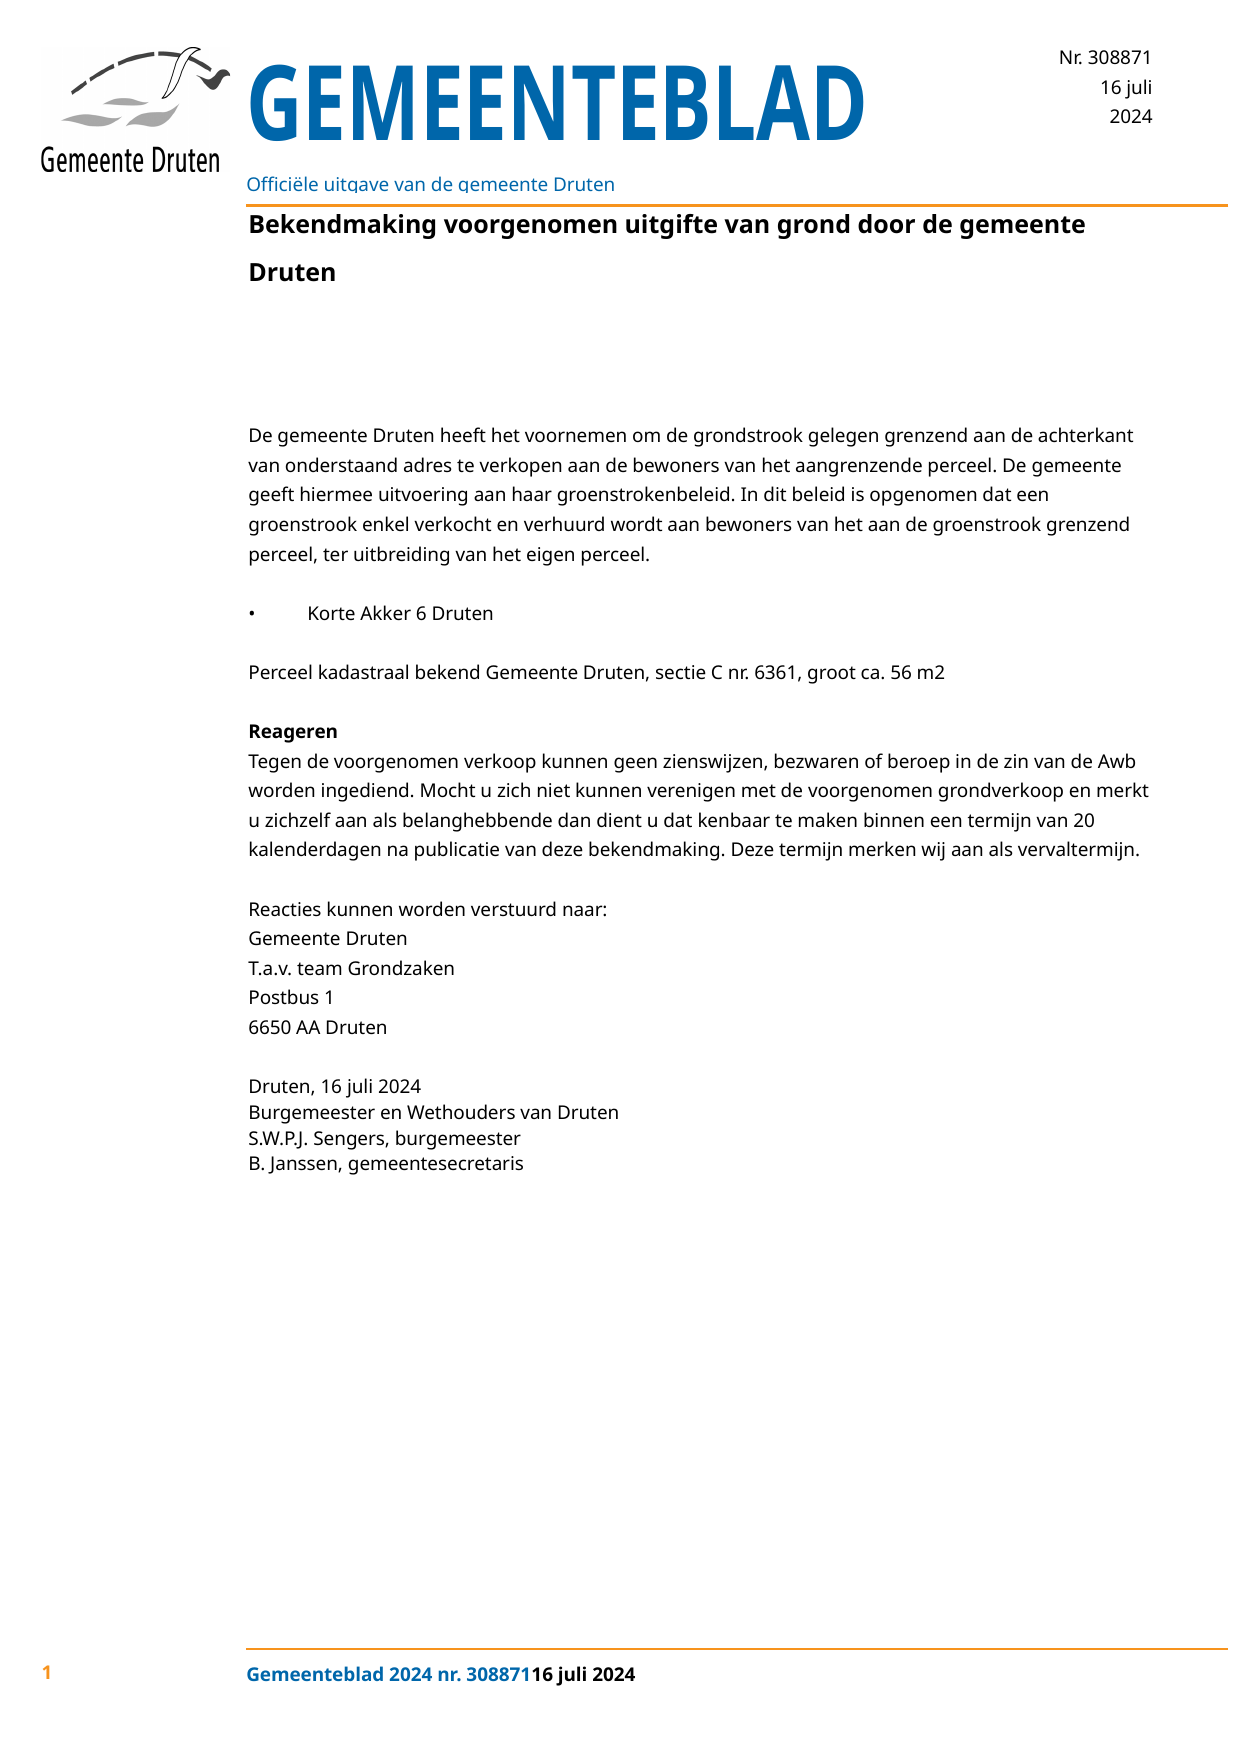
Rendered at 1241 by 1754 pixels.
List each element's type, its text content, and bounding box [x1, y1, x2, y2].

text Reacties kunnen worden verstuurd naar: [248, 896, 1152, 922]
list Korte Akker 6 Druten [248, 600, 1152, 626]
text Burgemeester en Wethouders van Druten [248, 1099, 1152, 1125]
text 6650 AA Druten [248, 1014, 1152, 1040]
text Druten, 16 juli 2024 [248, 1073, 1152, 1099]
text B. Janssen, gemeentesecretaris [248, 1151, 1152, 1176]
text Tegen de voorgenomen verkoop kunnen geen zienswijzen, bezwaren of beroep in de zin van de Awb worden ingediend. Mocht u zich niet kunnen verenigen met de voorgenomen grondverkoop en merkt u zichzelf aan als belanghebbende dan dient u dat kenbaar te maken binnen een termijn van 20 kalenderdagen na publicatie van deze bekendmaking. Deze termijn merken wij aan als vervaltermijn. [248, 748, 1152, 862]
text S.W.P.J. Sengers, burgemeester [248, 1125, 1152, 1151]
text Perceel kadastraal bekend Gemeente Druten, sectie C nr. 6361, groot ca. 56 m2 [248, 659, 1152, 685]
text De gemeente Druten heeft het voornemen om de grondstrook gelegen grenzend aan de achterkant van onderstaand adres te verkopen aan de bewoners van het aangrenzende perceel. De gemeente geeft hiermee uitvoering aan haar groenstrokenbeleid. In dit beleid is opgenomen dat een groenstrook enkel verkocht en verhuurd wordt aan bewoners van het aan de groenstrook grenzend perceel, ter uitbreiding van het eigen perceel. [248, 422, 1152, 567]
picture [41, 47, 231, 172]
text Bekendmaking voorgenomen uitgifte van grond door de gemeente Druten [248, 207, 1152, 288]
text Gemeente Druten [248, 925, 1152, 951]
text Reageren [248, 718, 1152, 744]
text Postbus 1 [248, 984, 1152, 1010]
text T.a.v. team Grondzaken [248, 955, 1152, 981]
